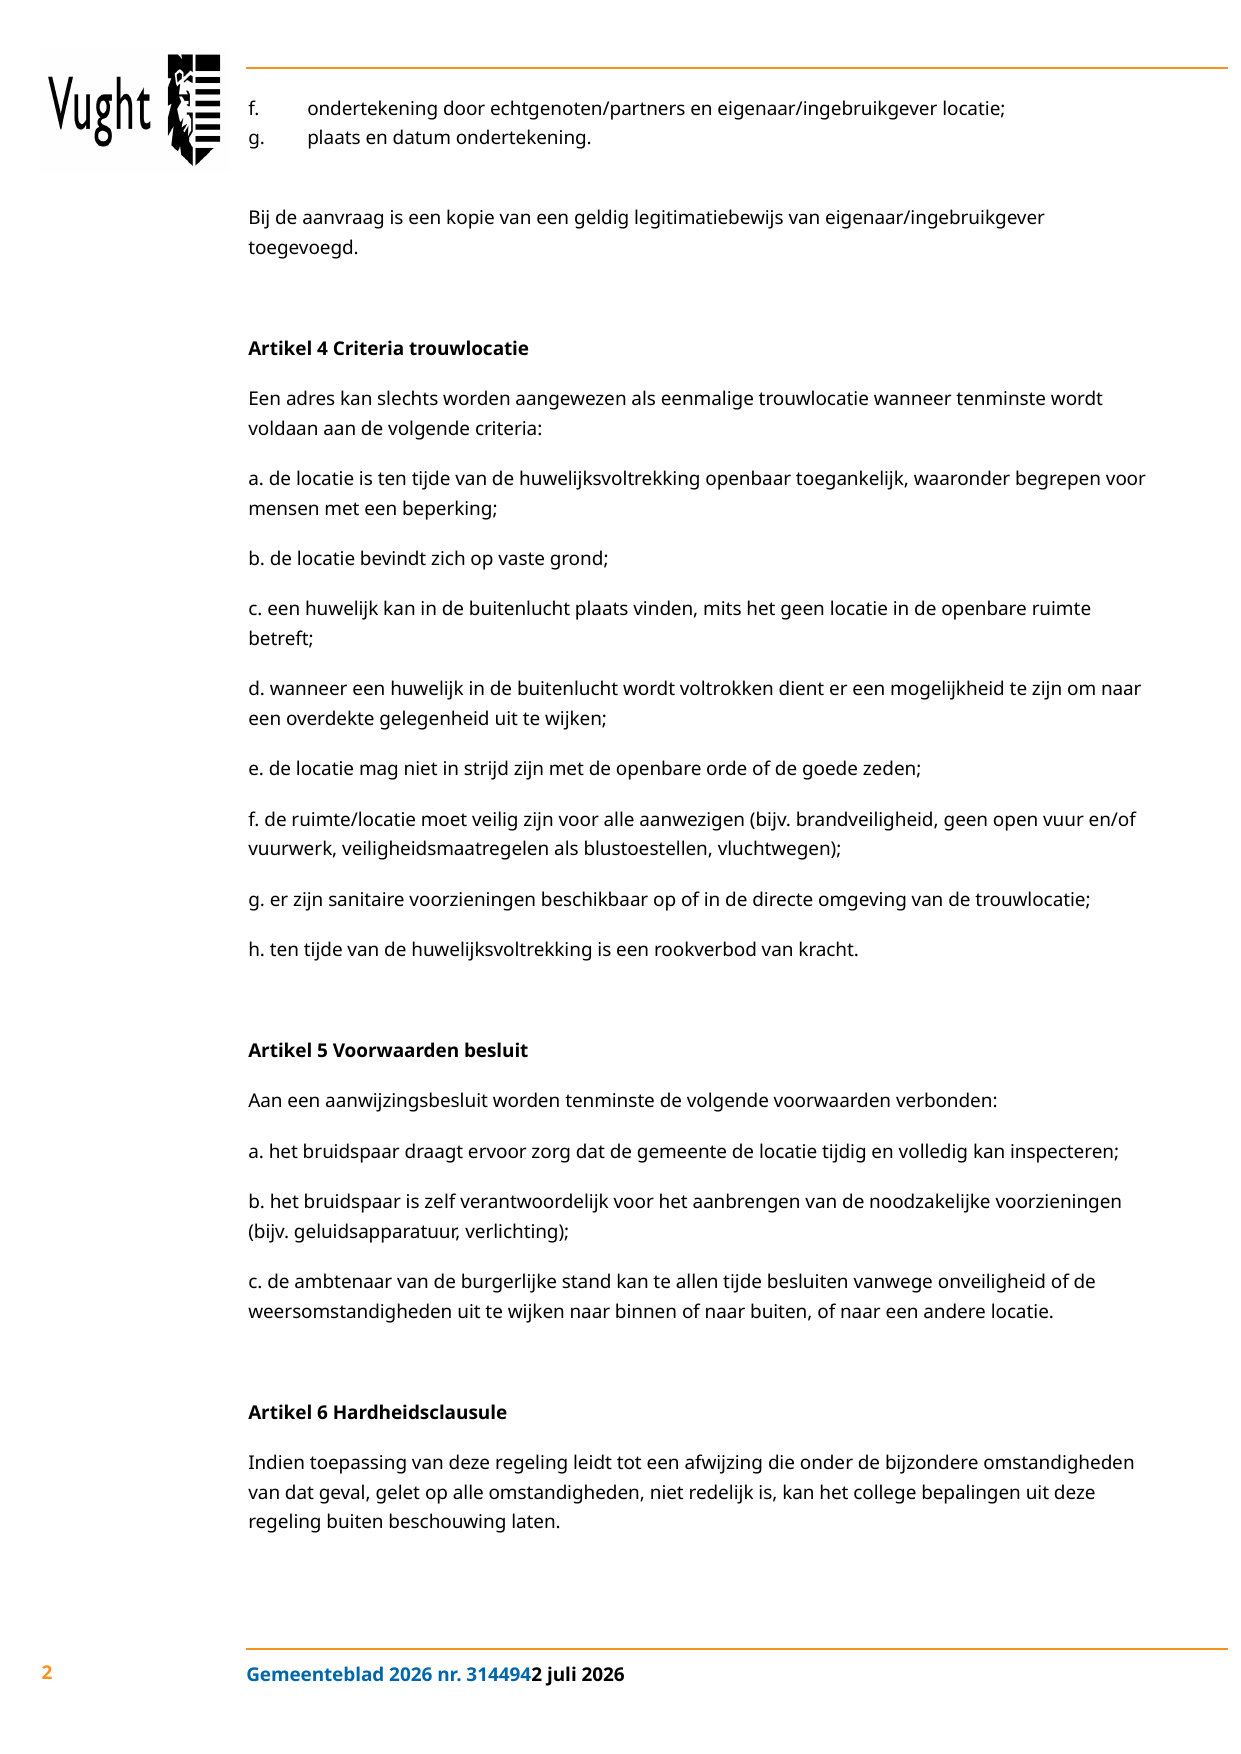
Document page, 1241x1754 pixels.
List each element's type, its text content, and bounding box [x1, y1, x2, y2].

text Indien toepassing van deze regeling leidt tot een afwijzing die onder de bijzondere omstandigheden van dat geval, gelet op alle omstandigheden, niet redelijk is, kan het college bepalingen uit deze regeling buiten beschouwing laten. [248, 1449, 1152, 1534]
text a. het bruidspaar draagt ervoor zorg dat de gemeente de locatie tijdig en volledig kan inspecteren; [248, 1138, 1152, 1164]
text Artikel 6 Hardheidsclausule [248, 1399, 1152, 1425]
text Artikel 5 Voorwaarden besluit [248, 1037, 1152, 1063]
text e. de locatie mag niet in strijd zijn met de openbare orde of de goede zeden; [248, 756, 1152, 781]
text d. wanneer een huwelijk in de buitenlucht wordt voltrokken dient er een mogelijkheid te zijn om naar een overdekte gelegenheid uit te wijken; [248, 676, 1152, 731]
list plaats en datum ondertekening. [248, 124, 1152, 150]
text g. er zijn sanitaire voorzieningen beschikbaar op of in de directe omgeving van de trouwlocatie; [248, 886, 1152, 912]
list ondertekening door echtgenoten/partners en eigenaar/ingebruikgever locatie; [248, 95, 1152, 121]
text Aan een aanwijzingsbesluit worden tenminste de volgende voorwaarden verbonden: [248, 1088, 1152, 1113]
text Bij de aanvraag is een kopie van een geldig legitimatiebewijs van eigenaar/ingebruikgever toegevoegd. [248, 204, 1152, 260]
text c. een huwelijk kan in de buitenlucht plaats vinden, mits het geen locatie in de openbare ruimte betreft; [248, 596, 1152, 651]
text b. de locatie bevindt zich op vaste grond; [248, 545, 1152, 571]
text b. het bruidspaar is zelf verantwoordelijk voor het aanbrengen van de noodzakelijke voorzieningen (bijv. geluidsapparatuur, verlichting); [248, 1188, 1152, 1244]
text a. de locatie is ten tijde van de huwelijksvoltrekking openbaar toegankelijk, waaronder begrepen voor mensen met een beperking; [248, 465, 1152, 521]
text Artikel 4 Criteria trouwlocatie [248, 335, 1152, 361]
picture [41, 47, 231, 172]
text f. de ruimte/locatie moet veilig zijn voor alle aanwezigen (bijv. brandveiligheid, geen open vuur en/of vuurwerk, veiligheidsmaatregelen als blustoestellen, vluchtwegen); [248, 806, 1152, 861]
text Een adres kan slechts worden aangewezen als eenmalige trouwlocatie wanneer tenminste wordt voldaan aan de volgende criteria: [248, 385, 1152, 441]
text c. de ambtenaar van de burgerlijke stand kan te allen tijde besluiten vanwege onveiligheid of de weersomstandigheden uit te wijken naar binnen of naar buiten, of naar een andere locatie. [248, 1268, 1152, 1324]
text h. ten tijde van de huwelijksvoltrekking is een rookverbod van kracht. [248, 936, 1152, 962]
